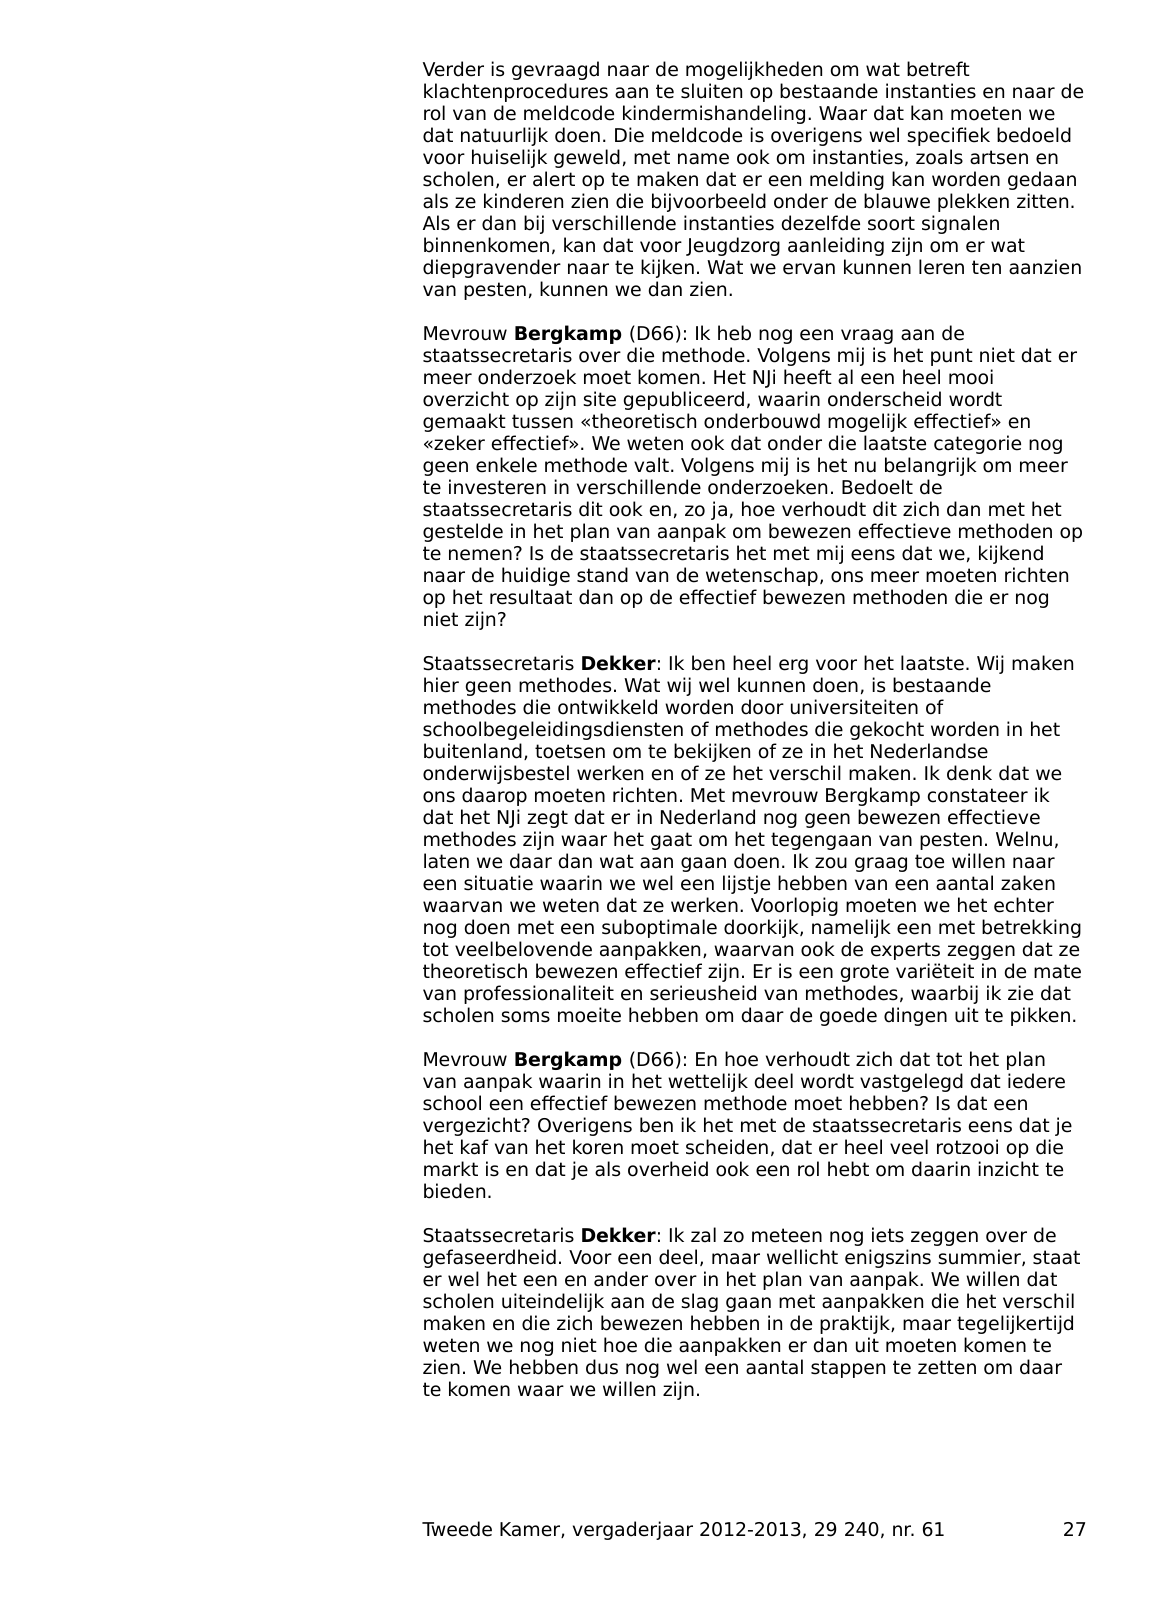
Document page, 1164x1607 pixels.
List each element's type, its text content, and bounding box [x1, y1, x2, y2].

text Staatssecretaris Dekker: Ik zal zo meteen nog iets zeggen over de gefaseerdheid. Voor een deel, maar wellicht enigszins summier, staat er wel het een en ander over in het plan van aanpak. We willen dat scholen uiteindelijk aan de slag gaan met aanpakken die het verschil maken en die zich bewezen hebben in de praktijk, maar tegelijkertijd weten we nog niet hoe die aanpakken er dan uit moeten komen te zien. We hebben dus nog wel een aantal stappen te zetten om daar te komen waar we willen zijn. [422, 1225, 1087, 1401]
text Verder is gevraagd naar de mogelijkheden om wat betreft klachtenprocedures aan te sluiten op bestaande instanties en naar de rol van de meldcode kindermishandeling. Waar dat kan moeten we dat natuurlijk doen. Die meldcode is overigens wel specifiek bedoeld voor huiselijk geweld, met name ook om instanties, zoals artsen en scholen, er alert op te maken dat er een melding kan worden gedaan als ze kinderen zien die bijvoorbeeld onder de blauwe plekken zitten. Als er dan bij verschillende instanties dezelfde soort signalen binnenkomen, kan dat voor Jeugdzorg aanleiding zijn om er wat diepgravender naar te kijken. Wat we ervan kunnen leren ten aanzien van pesten, kunnen we dan zien. [422, 59, 1087, 301]
text Mevrouw Bergkamp (D66): En hoe verhoudt zich dat tot het plan van aanpak waarin in het wettelijk deel wordt vastgelegd dat iedere school een effectief bewezen methode moet hebben? Is dat een vergezicht? Overigens ben ik het met de staatssecretaris eens dat je het kaf van het koren moet scheiden, dat er heel veel rotzooi op die markt is en dat je als overheid ook een rol hebt om daarin inzicht te bieden. [422, 1049, 1087, 1203]
text Mevrouw Bergkamp (D66): Ik heb nog een vraag aan de staatssecretaris over die methode. Volgens mij is het punt niet dat er meer onderzoek moet komen. Het NJi heeft al een heel mooi overzicht op zijn site gepubliceerd, waarin onderscheid wordt gemaakt tussen «theoretisch onderbouwd mogelijk effectief» en «zeker effectief». We weten ook dat onder die laatste categorie nog geen enkele methode valt. Volgens mij is het nu belangrijk om meer te investeren in verschillende onderzoeken. Bedoelt de staatssecretaris dit ook en, zo ja, hoe verhoudt dit zich dan met het gestelde in het plan van aanpak om bewezen effectieve methoden op te nemen? Is de staatssecretaris het met mij eens dat we, kijkend naar de huidige stand van de wetenschap, ons meer moeten richten op het resultaat dan op de effectief bewezen methoden die er nog niet zijn? [422, 323, 1087, 631]
text Staatssecretaris Dekker: Ik ben heel erg voor het laatste. Wij maken hier geen methodes. Wat wij wel kunnen doen, is bestaande methodes die ontwikkeld worden door universiteiten of schoolbegeleidingsdiensten of methodes die gekocht worden in het buitenland, toetsen om te bekijken of ze in het Nederlandse onderwijsbestel werken en of ze het verschil maken. Ik denk dat we ons daarop moeten richten. Met mevrouw Bergkamp constateer ik dat het NJi zegt dat er in Nederland nog geen bewezen effectieve methodes zijn waar het gaat om het tegengaan van pesten. Welnu, laten we daar dan wat aan gaan doen. Ik zou graag toe willen naar een situatie waarin we wel een lijstje hebben van een aantal zaken waarvan we weten dat ze werken. Voorlopig moeten we het echter nog doen met een suboptimale doorkijk, namelijk een met betrekking tot veelbelovende aanpakken, waarvan ook de experts zeggen dat ze theoretisch bewezen effectief zijn. Er is een grote variëteit in de mate van professionaliteit en serieusheid van methodes, waarbij ik zie dat scholen soms moeite hebben om daar de goede dingen uit te pikken. [422, 653, 1087, 1027]
